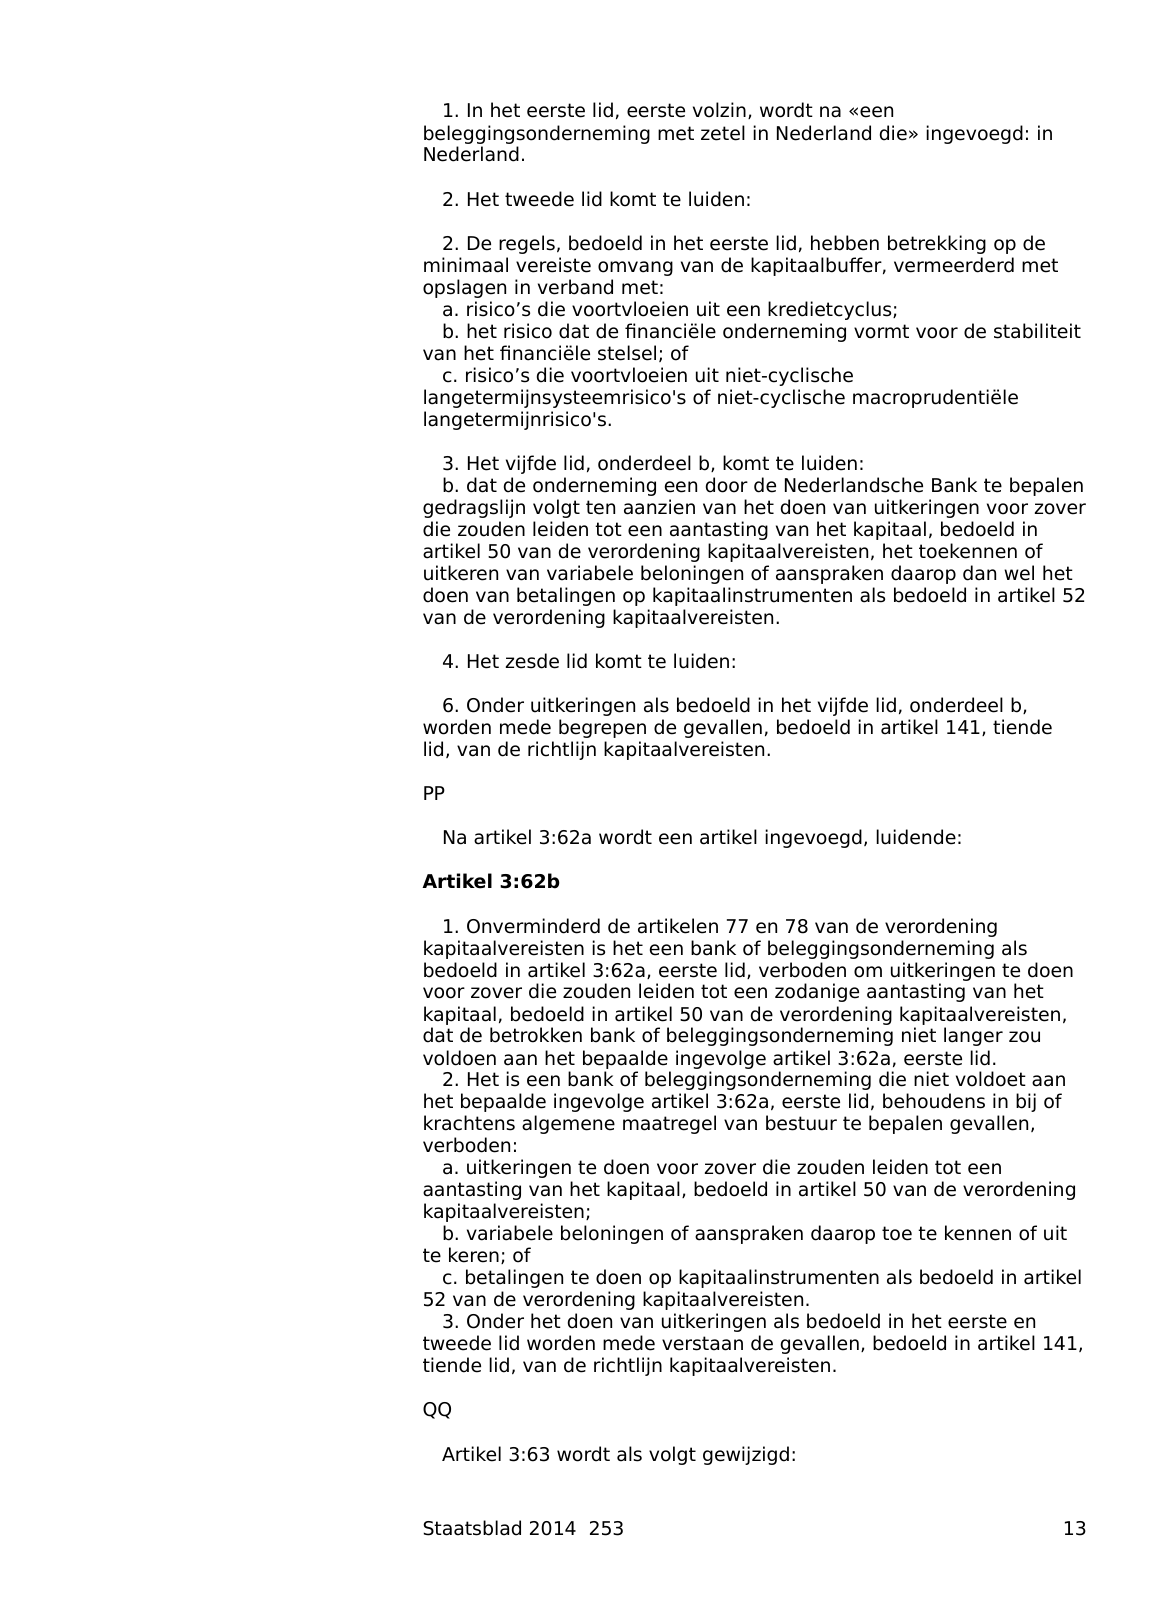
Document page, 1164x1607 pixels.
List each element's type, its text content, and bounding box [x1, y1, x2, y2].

text Na artikel 3:62a wordt een artikel ingevoegd, luidende: [422, 827, 1087, 849]
text 3. Het vijfde lid, onderdeel b, komt te luiden: [422, 453, 1087, 475]
text c. risico’s die voortvloeien uit niet-cyclische langetermijnsysteemrisico's of niet-cyclische macroprudentiële langetermijnrisico's. [422, 364, 1087, 431]
text c. betalingen te doen op kapitaalinstrumenten als bedoeld in artikel 52 van de verordening kapitaalvereisten. [422, 1267, 1087, 1311]
text PP [422, 783, 1087, 805]
text 4. Het zesde lid komt te luiden: [422, 651, 1087, 673]
text b. variabele beloningen of aanspraken daarop toe te kennen of uit te keren; of [422, 1223, 1087, 1267]
text 1. In het eerste lid, eerste volzin, wordt na «een beleggingsonderneming met zetel in Nederland die» ingevoegd: in Nederland. [422, 100, 1087, 166]
text QQ [422, 1399, 1087, 1421]
text 1. Onverminderd de artikelen 77 en 78 van de verordening kapitaalvereisten is het een bank of beleggingsonderneming als bedoeld in artikel 3:62a, eerste lid, verboden om uitkeringen te doen voor zover die zouden leiden tot een zodanige aantasting van het kapitaal, bedoeld in artikel 50 van de verordening kapitaalvereisten, dat de betrokken bank of beleggingsonderneming niet langer zou voldoen aan het bepaalde ingevolge artikel 3:62a, eerste lid. [422, 916, 1087, 1069]
text Artikel 3:63 wordt als volgt gewijzigd: [422, 1443, 1087, 1465]
text 2. Het is een bank of beleggingsonderneming die niet voldoet aan het bepaalde ingevolge artikel 3:62a, eerste lid, behoudens in bij of krachtens algemene maatregel van bestuur te bepalen gevallen, verboden: [422, 1069, 1087, 1157]
text 2. Het tweede lid komt te luiden: [422, 188, 1087, 211]
text b. het risico dat de financiële onderneming vormt voor de stabiliteit van het financiële stelsel; of [422, 321, 1087, 364]
text b. dat de onderneming een door de Nederlandsche Bank te bepalen gedragslijn volgt ten aanzien van het doen van uitkeringen voor zover die zouden leiden tot een aantasting van het kapitaal, bedoeld in artikel 50 van de verordening kapitaalvereisten, het toekennen of uitkeren van variabele beloningen of aanspraken daarop dan wel het doen van betalingen op kapitaalinstrumenten als bedoeld in artikel 52 van de verordening kapitaalvereisten. [422, 475, 1087, 628]
subtitle Artikel 3:62b [422, 871, 1087, 893]
text 2. De regels, bedoeld in het eerste lid, hebben betrekking op de minimaal vereiste omvang van de kapitaalbuffer, vermeerderd met opslagen in verband met: [422, 233, 1087, 299]
text a. risico’s die voortvloeien uit een kredietcyclus; [422, 299, 1087, 321]
text 6. Onder uitkeringen als bedoeld in het vijfde lid, onderdeel b, worden mede begrepen de gevallen, bedoeld in artikel 141, tiende lid, van de richtlijn kapitaalvereisten. [422, 695, 1087, 761]
text a. uitkeringen te doen voor zover die zouden leiden tot een aantasting van het kapitaal, bedoeld in artikel 50 van de verordening kapitaalvereisten; [422, 1157, 1087, 1223]
text 3. Onder het doen van uitkeringen als bedoeld in het eerste en tweede lid worden mede verstaan de gevallen, bedoeld in artikel 141, tiende lid, van de richtlijn kapitaalvereisten. [422, 1311, 1087, 1377]
